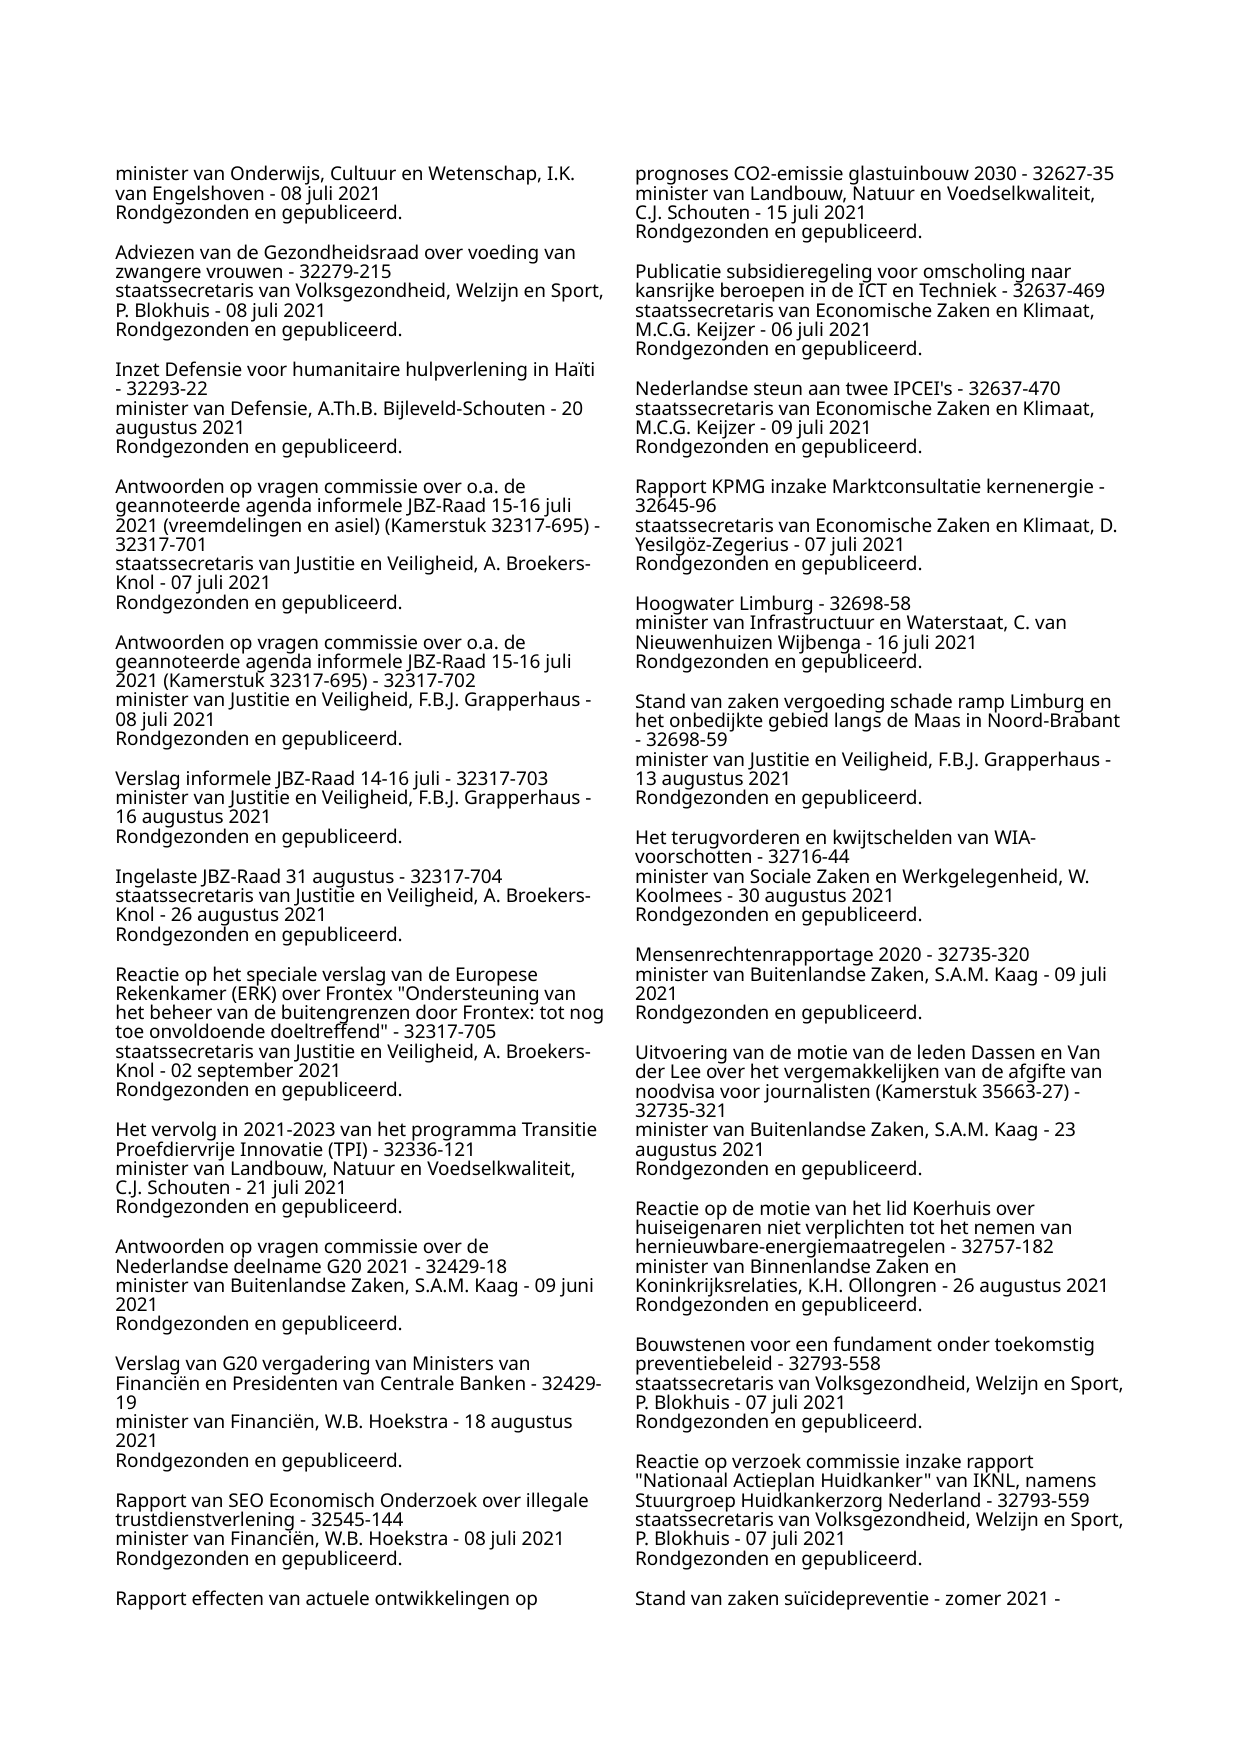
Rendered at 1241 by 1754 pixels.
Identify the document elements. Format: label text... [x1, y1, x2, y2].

text Uitvoering van de motie van de leden Dassen en Van der Lee over het vergemakkelijken van de afgifte van noodvisa voor journalisten (Kamerstuk 35663-27) - 32735-321 [635, 1044, 1125, 1121]
text staatssecretaris van Justitie en Veiligheid, A. Broekers-Knol - 02 september 2021 [115, 1043, 605, 1081]
text Rondgezonden en gepubliceerd. [115, 1081, 605, 1101]
text minister van Justitie en Veiligheid, F.B.J. Grapperhaus - 08 juli 2021 [115, 691, 605, 730]
text Het vervolg in 2021-2023 van het programma Transitie Proefdiervrije Innovatie (TPI) - 32336-121 [115, 1121, 605, 1160]
text minister van Defensie, A.Th.B. Bijleveld-Schouten - 20 augustus 2021 [115, 399, 605, 438]
text Inzet Defensie voor humanitaire hulpverlening in Haïti - 32293-22 [115, 361, 605, 399]
text Rapport van SEO Economisch Onderzoek over illegale trustdienstverlening - 32545-144 [115, 1492, 605, 1530]
text Rondgezonden en gepubliceerd. [635, 1296, 1125, 1315]
text minister van Landbouw, Natuur en Voedselkwaliteit, C.J. Schouten - 15 juli 2021 [635, 184, 1125, 223]
text Rondgezonden en gepubliceerd. [115, 1549, 605, 1569]
text Rondgezonden en gepubliceerd. [115, 1198, 605, 1218]
text Rondgezonden en gepubliceerd. [635, 789, 1125, 808]
text Rondgezonden en gepubliceerd. [635, 906, 1125, 926]
text minister van Buitenlandse Zaken, S.A.M. Kaag - 23 augustus 2021 [635, 1121, 1125, 1160]
text minister van Justitie en Veiligheid, F.B.J. Grapperhaus - 16 augustus 2021 [115, 789, 605, 828]
text Antwoorden op vragen commissie over de Nederlandse deelname G20 2021 - 32429-18 [115, 1238, 605, 1277]
text Rapport KPMG inzake Marktconsultatie kernenergie - 32645-96 [635, 478, 1125, 517]
text Mensenrechtenrapportage 2020 - 32735-320 [635, 946, 1125, 966]
text Rondgezonden en gepubliceerd. [635, 555, 1125, 574]
text Antwoorden op vragen commissie over o.a. de geannoteerde agenda informele JBZ-Raad 15-16 juli 2021 (vreemdelingen en asiel) (Kamerstuk 32317-695) - 32317-701 [115, 478, 605, 555]
text Rapport effecten van actuele ontwikkelingen op [115, 1589, 605, 1609]
text Rondgezonden en gepubliceerd. [635, 438, 1125, 457]
text minister van Justitie en Veiligheid, F.B.J. Grapperhaus - 13 augustus 2021 [635, 751, 1125, 789]
text prognoses CO2-emissie glastuinbouw 2030 - 32627-35 [635, 165, 1125, 184]
text minister van Sociale Zaken en Werkgelegenheid, W. Koolmees - 30 augustus 2021 [635, 868, 1125, 906]
text staatssecretaris van Volksgezondheid, Welzijn en Sport, P. Blokhuis - 07 juli 2021 [635, 1375, 1125, 1413]
text staatssecretaris van Economische Zaken en Klimaat, M.C.G. Keijzer - 09 juli 2021 [635, 399, 1125, 438]
text Adviezen van de Gezondheidsraad over voeding van zwangere vrouwen - 32279-215 [115, 244, 605, 282]
text minister van Infrastructuur en Waterstaat, C. van Nieuwenhuizen Wijbenga - 16 juli 2021 [635, 614, 1125, 653]
text Reactie op de motie van het lid Koerhuis over huiseigenaren niet verplichten tot het nemen van hernieuwbare-energiemaatregelen - 32757-182 [635, 1200, 1125, 1258]
text Rondgezonden en gepubliceerd. [115, 438, 605, 457]
text Rondgezonden en gepubliceerd. [115, 204, 605, 223]
text Rondgezonden en gepubliceerd. [635, 1160, 1125, 1179]
text Stand van zaken suïcidepreventie - zomer 2021 [635, 1589, 1125, 1609]
text Antwoorden op vragen commissie over o.a. de geannoteerde agenda informele JBZ-Raad 15-16 juli 2021 (Kamerstuk 32317-695) - 32317-702 [115, 634, 605, 691]
text Rondgezonden en gepubliceerd. [115, 730, 605, 749]
text Rondgezonden en gepubliceerd. [635, 1413, 1125, 1432]
text Rondgezonden en gepubliceerd. [635, 340, 1125, 359]
text Rondgezonden en gepubliceerd. [635, 1549, 1125, 1569]
text Rondgezonden en gepubliceerd. [635, 1004, 1125, 1023]
text minister van Financiën, W.B. Hoekstra - 08 juli 2021 [115, 1530, 605, 1549]
text Rondgezonden en gepubliceerd. [115, 926, 605, 945]
text Hoogwater Limburg - 32698-58 [635, 595, 1125, 614]
text staatssecretaris van Volksgezondheid, Welzijn en Sport, P. Blokhuis - 08 juli 2021 [115, 282, 605, 321]
text Rondgezonden en gepubliceerd. [635, 223, 1125, 242]
text Stand van zaken vergoeding schade ramp Limburg en het onbedijkte gebied langs de Maas in Noord-Brabant - 32698-59 [635, 693, 1125, 751]
text Verslag van G20 vergadering van Ministers van Financiën en Presidenten van Centrale Banken - 32429-19 [115, 1355, 605, 1413]
text Rondgezonden en gepubliceerd. [635, 653, 1125, 672]
text staatssecretaris van Economische Zaken en Klimaat, M.C.G. Keijzer - 06 juli 2021 [635, 302, 1125, 340]
text Het terugvorderen en kwijtschelden van WIA-voorschotten - 32716-44 [635, 829, 1125, 868]
text Rondgezonden en gepubliceerd. [115, 1315, 605, 1335]
text minister van Buitenlandse Zaken, S.A.M. Kaag - 09 juni 2021 [115, 1277, 605, 1315]
text Ingelaste JBZ-Raad 31 augustus - 32317-704 [115, 868, 605, 887]
text Nederlandse steun aan twee IPCEI's - 32637-470 [635, 380, 1125, 399]
text Rondgezonden en gepubliceerd. [115, 828, 605, 847]
text minister van Landbouw, Natuur en Voedselkwaliteit, C.J. Schouten - 21 juli 2021 [115, 1160, 605, 1198]
text staatssecretaris van Justitie en Veiligheid, A. Broekers-Knol - 07 juli 2021 [115, 555, 605, 594]
text Rondgezonden en gepubliceerd. [115, 594, 605, 613]
text staatssecretaris van Volksgezondheid, Welzijn en Sport, P. Blokhuis - 07 juli 2021 [635, 1511, 1125, 1549]
text minister van Buitenlandse Zaken, S.A.M. Kaag - 09 juli 2021 [635, 966, 1125, 1004]
text Publicatie subsidieregeling voor omscholing naar kansrijke beroepen in de ICT en Techniek - 32637-469 [635, 263, 1125, 302]
text Reactie op verzoek commissie inzake rapport "Nationaal Actieplan Huidkanker" van IKNL, namens Stuurgroep Huidkankerzorg Nederland - 32793-559 [635, 1453, 1125, 1511]
text staatssecretaris van Economische Zaken en Klimaat, D. Yesilgöz-Zegerius - 07 juli 2021 [635, 517, 1125, 555]
text minister van Onderwijs, Cultuur en Wetenschap, I.K. van Engelshoven - 08 juli 2021 [115, 165, 605, 204]
text staatssecretaris van Justitie en Veiligheid, A. Broekers-Knol - 26 augustus 2021 [115, 887, 605, 926]
text Verslag informele JBZ-Raad 14-16 juli - 32317-703 [115, 770, 605, 789]
text minister van Financiën, W.B. Hoekstra - 18 augustus 2021 [115, 1413, 605, 1452]
text Rondgezonden en gepubliceerd. [115, 321, 605, 340]
text Bouwstenen voor een fundament onder toekomstig preventiebeleid - 32793-558 [635, 1336, 1125, 1375]
text minister van Binnenlandse Zaken en Koninkrijksrelaties, K.H. Ollongren - 26 augustus 2021 [635, 1258, 1125, 1296]
text Rondgezonden en gepubliceerd. [115, 1452, 605, 1471]
text Reactie op het speciale verslag van de Europese Rekenkamer (ERK) over Frontex "Ondersteuning van het beheer van de buitengrenzen door Frontex: tot nog toe onvoldoende doeltreffend" - 32317-705 [115, 966, 605, 1043]
